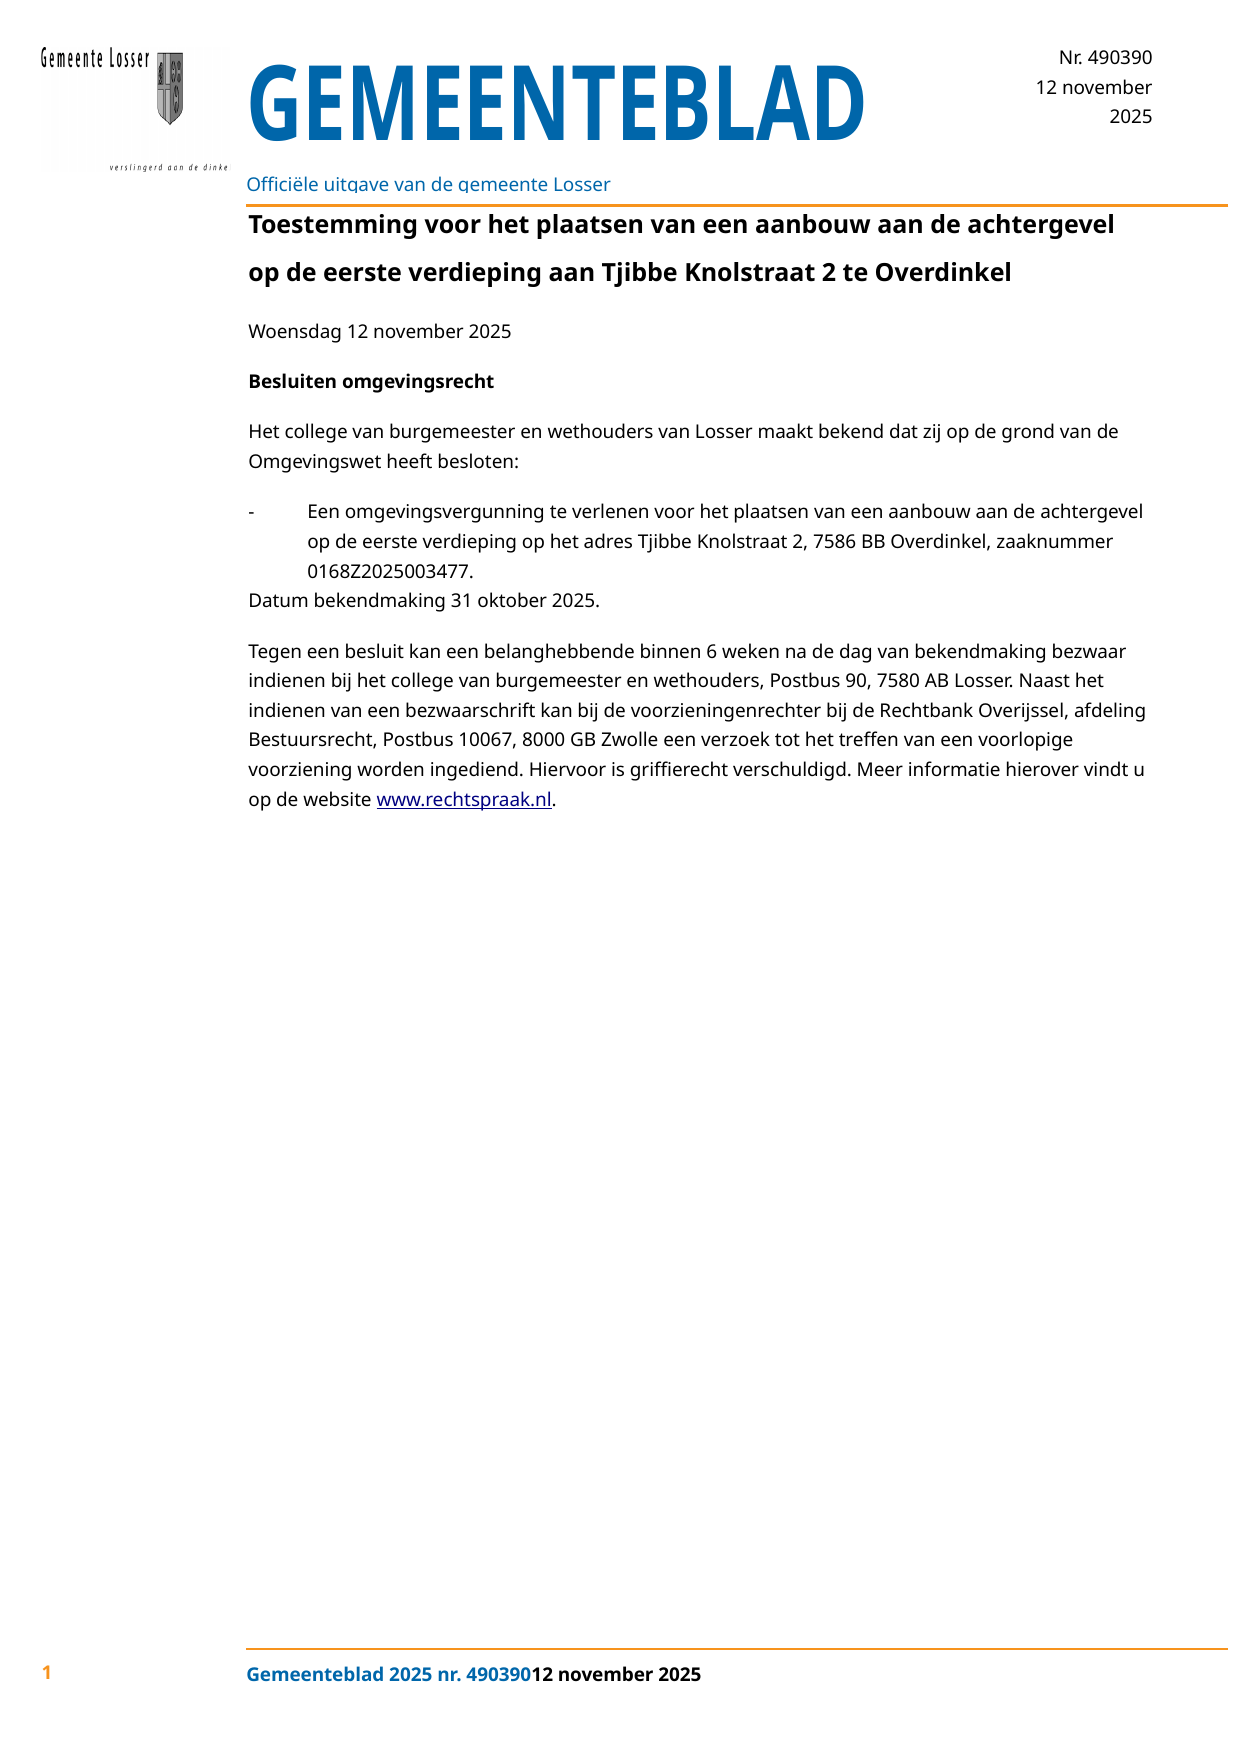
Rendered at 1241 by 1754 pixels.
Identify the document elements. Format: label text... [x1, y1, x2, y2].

text Besluiten omgevingsrecht [248, 368, 1152, 394]
text Het college van burgemeester en wethouders van Losser maakt bekend dat zij op de grond van de Omgevingswet heeft besloten: [248, 419, 1152, 474]
list Een omgevingsvergunning te verlenen voor het plaatsen van een aanbouw aan de achtergevel op de eerste verdieping op het adres Tjibbe Knolstraat 2, 7586 BB Overdinkel, zaaknummer 0168Z2025003477. [248, 499, 1152, 584]
text Datum bekendmaking 31 oktober 2025. [248, 587, 1152, 613]
text Toestemming voor het plaatsen van een aanbouw aan de achtergevel op de eerste verdieping aan Tjibbe Knolstraat 2 te Overdinkel [248, 207, 1152, 288]
text Tegen een besluit kan een belanghebbende binnen 6 weken na de dag van bekendmaking bezwaar indienen bij het college van burgemeester en wethouders, Postbus 90, 7580 AB Losser. Naast het indienen van een bezwaarschrift kan bij de voorzieningenrechter bij de Rechtbank Overijssel, afdeling Bestuursrecht, Postbus 10067, 8000 GB Zwolle een verzoek tot het treffen van een voorlopige voorziening worden ingediend. Hiervoor is griffierecht verschuldigd. Meer informatie hierover vindt u op de website www.rechtspraak.nl. [248, 638, 1152, 812]
text Woensdag 12 november 2025 [248, 318, 1152, 344]
picture [41, 47, 231, 172]
